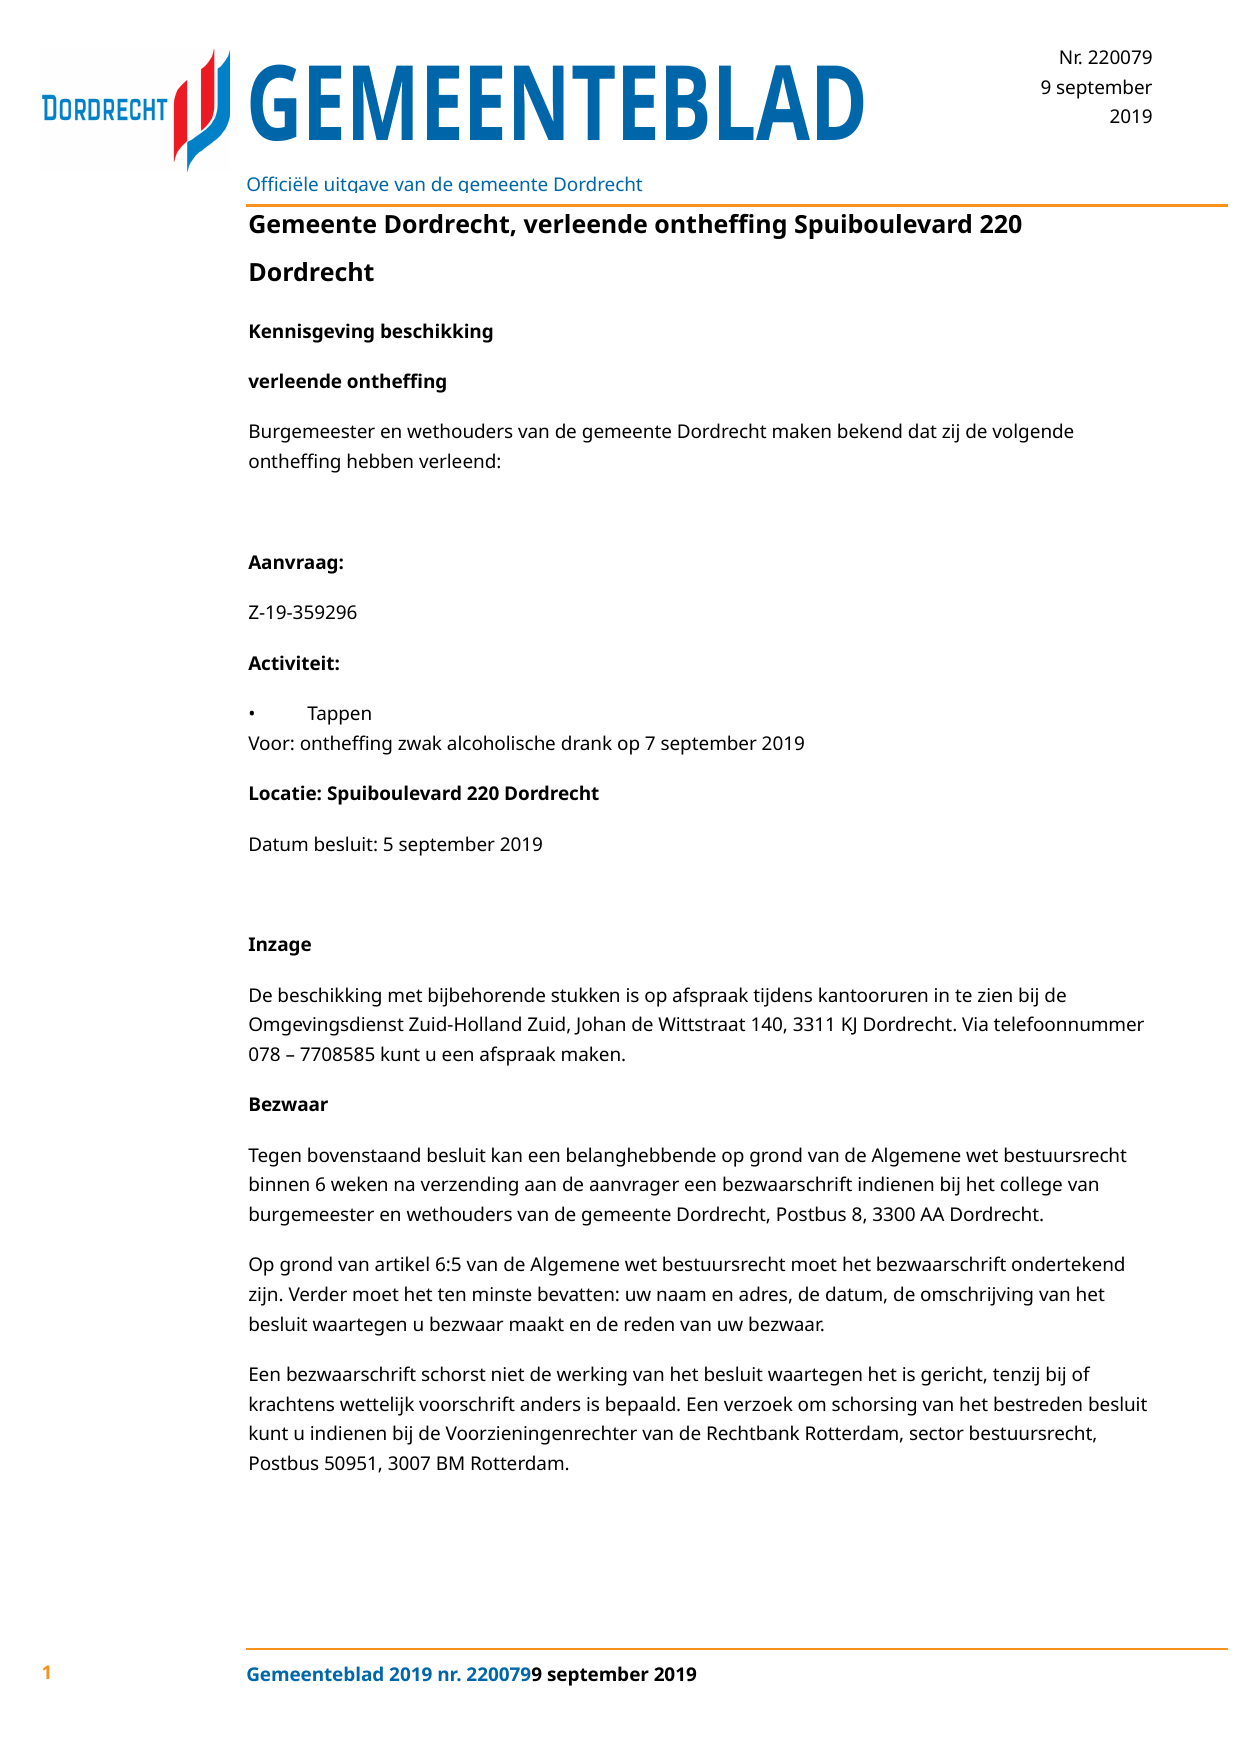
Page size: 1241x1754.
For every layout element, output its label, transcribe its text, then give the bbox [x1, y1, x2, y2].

text Activiteit: [248, 650, 1152, 676]
list Tappen [248, 700, 1152, 726]
text Een bezwaarschrift schorst niet de werking van het besluit waartegen het is gericht, tenzij bij of krachtens wettelijk voorschrift anders is bepaald. Een verzoek om schorsing van het bestreden besluit kunt u indienen bij de Voorzieningenrechter van de Rechtbank Rotterdam, sector bestuursrecht, Postbus 50951, 3007 BM Rotterdam. [248, 1361, 1152, 1476]
text Tegen bovenstaand besluit kan een belanghebbende op grond van de Algemene wet bestuursrecht binnen 6 weken na verzending aan de aanvrager een bezwaarschrift indienen bij het college van burgemeester en wethouders van de gemeente Dordrecht, Postbus 8, 3300 AA Dordrecht. [248, 1142, 1152, 1227]
text Op grond van artikel 6:5 van de Algemene wet bestuursrecht moet het bezwaarschrift ondertekend zijn. Verder moet het ten minste bevatten: uw naam en adres, de datum, de omschrijving van het besluit waartegen u bezwaar maakt en de reden van uw bezwaar. [248, 1252, 1152, 1337]
text Kennisgeving beschikking [248, 318, 1152, 344]
text Voor: ontheffing zwak alcoholische drank op 7 september 2019 [248, 730, 1152, 756]
text Locatie: Spuiboulevard 220 Dordrecht [248, 780, 1152, 806]
text Z-19-359296 [248, 599, 1152, 625]
picture [41, 47, 231, 172]
text De beschikking met bijbehorende stukken is op afspraak tijdens kantooruren in te zien bij de Omgevingsdienst Zuid-Holland Zuid, Johan de Wittstraat 140, 3311 KJ Dordrecht. Via telefoonnummer 078 – 7708585 kunt u een afspraak maken. [248, 982, 1152, 1067]
text Gemeente Dordrecht, verleende ontheffing Spuiboulevard 220 Dordrecht [248, 207, 1152, 288]
text verleende ontheffing [248, 368, 1152, 394]
text Inzage [248, 932, 1152, 957]
text Aanvraag: [248, 549, 1152, 575]
text Burgemeester en wethouders van de gemeente Dordrecht maken bekend dat zij de volgende ontheffing hebben verleend: [248, 419, 1152, 474]
text Datum besluit: 5 september 2019 [248, 831, 1152, 857]
text Bezwaar [248, 1092, 1152, 1117]
